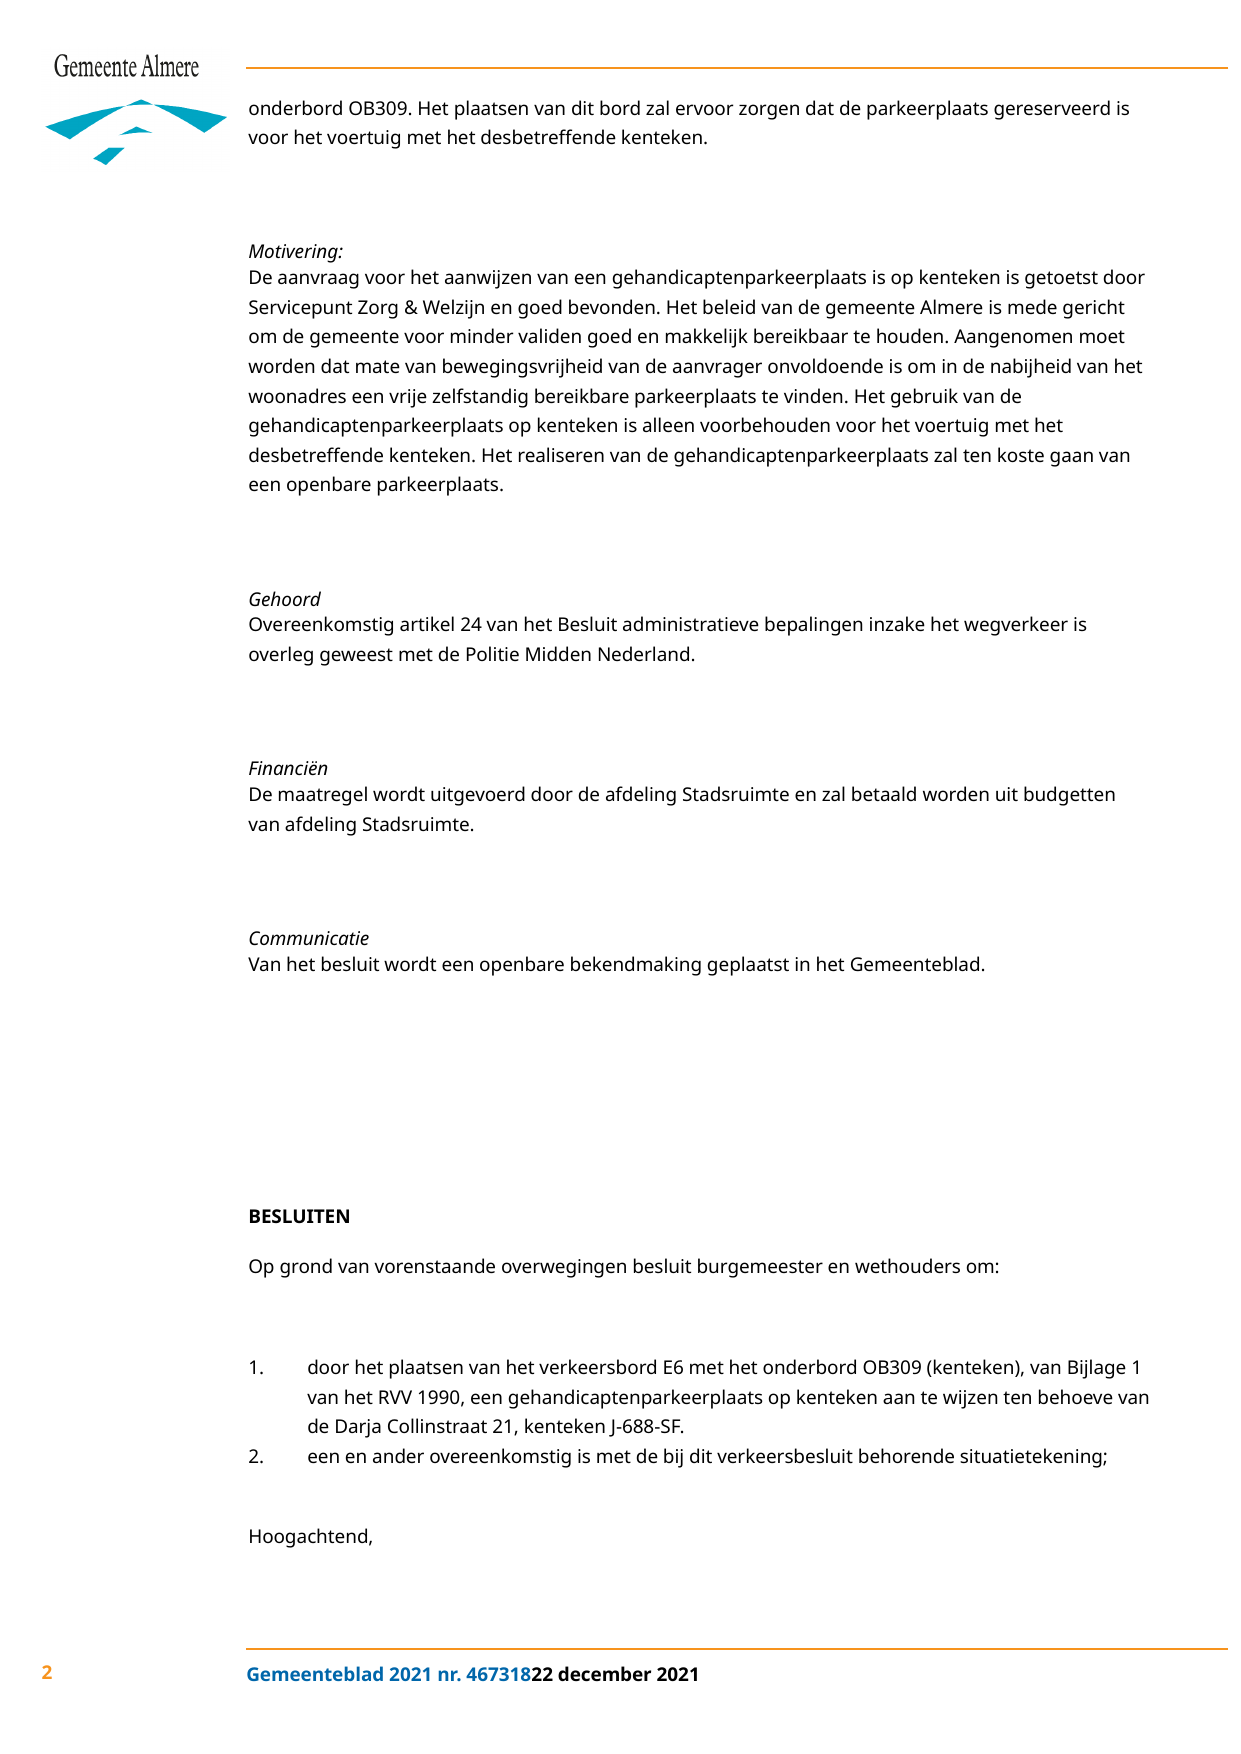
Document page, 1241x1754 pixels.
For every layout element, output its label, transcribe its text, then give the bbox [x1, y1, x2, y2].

text Gehoord [248, 586, 1152, 612]
picture [41, 47, 231, 172]
list een en ander overeenkomstig is met de bij dit verkeersbesluit behorende situatietekening; [248, 1443, 1152, 1469]
text Overeenkomstig artikel 24 van het Besluit administratieve bepalingen inzake het wegverkeer is overleg geweest met de Politie Midden Nederland. [248, 612, 1152, 667]
text Hoogachtend, [248, 1523, 1152, 1549]
text Financiën [248, 756, 1152, 781]
text De maatregel wordt uitgevoerd door de afdeling Stadsruimte en zal betaald worden uit budgetten van afdeling Stadsruimte. [248, 781, 1152, 837]
text Communicatie [248, 925, 1152, 951]
text Van het besluit wordt een openbare bekendmaking geplaatst in het Gemeenteblad. [248, 951, 1152, 977]
text onderbord OB309. Het plaatsen van dit bord zal ervoor zorgen dat de parkeerplaats gereserveerd is voor het voertuig met het desbetreffende kenteken. [248, 95, 1152, 150]
text BESLUITEN [248, 1203, 1152, 1229]
text De aanvraag voor het aanwijzen van een gehandicaptenparkeerplaats is op kenteken is getoetst door Servicepunt Zorg & Welzijn en goed bevonden. Het beleid van de gemeente Almere is mede gericht om de gemeente voor minder validen goed en makkelijk bereikbaar te houden. Aangenomen moet worden dat mate van bewegingsvrijheid van de aanvrager onvoldoende is om in de nabijheid van het woonadres een vrije zelfstandig bereikbare parkeerplaats te vinden. Het gebruik van de gehandicaptenparkeerplaats op kenteken is alleen voorbehouden voor het voertuig met het desbetreffende kenteken. Het realiseren van de gehandicaptenparkeerplaats zal ten koste gaan van een openbare parkeerplaats. [248, 264, 1152, 497]
list door het plaatsen van het verkeersbord E6 met het onderbord OB309 (kenteken), van Bijlage 1 van het RVV 1990, een gehandicaptenparkeerplaats op kenteken aan te wijzen ten behoeve van de Darja Collinstraat 21, kenteken J-688-SF. [248, 1354, 1152, 1439]
text Motivering: [248, 239, 1152, 264]
text Op grond van vorenstaande overwegingen besluit burgemeester en wethouders om: [248, 1253, 1152, 1279]
